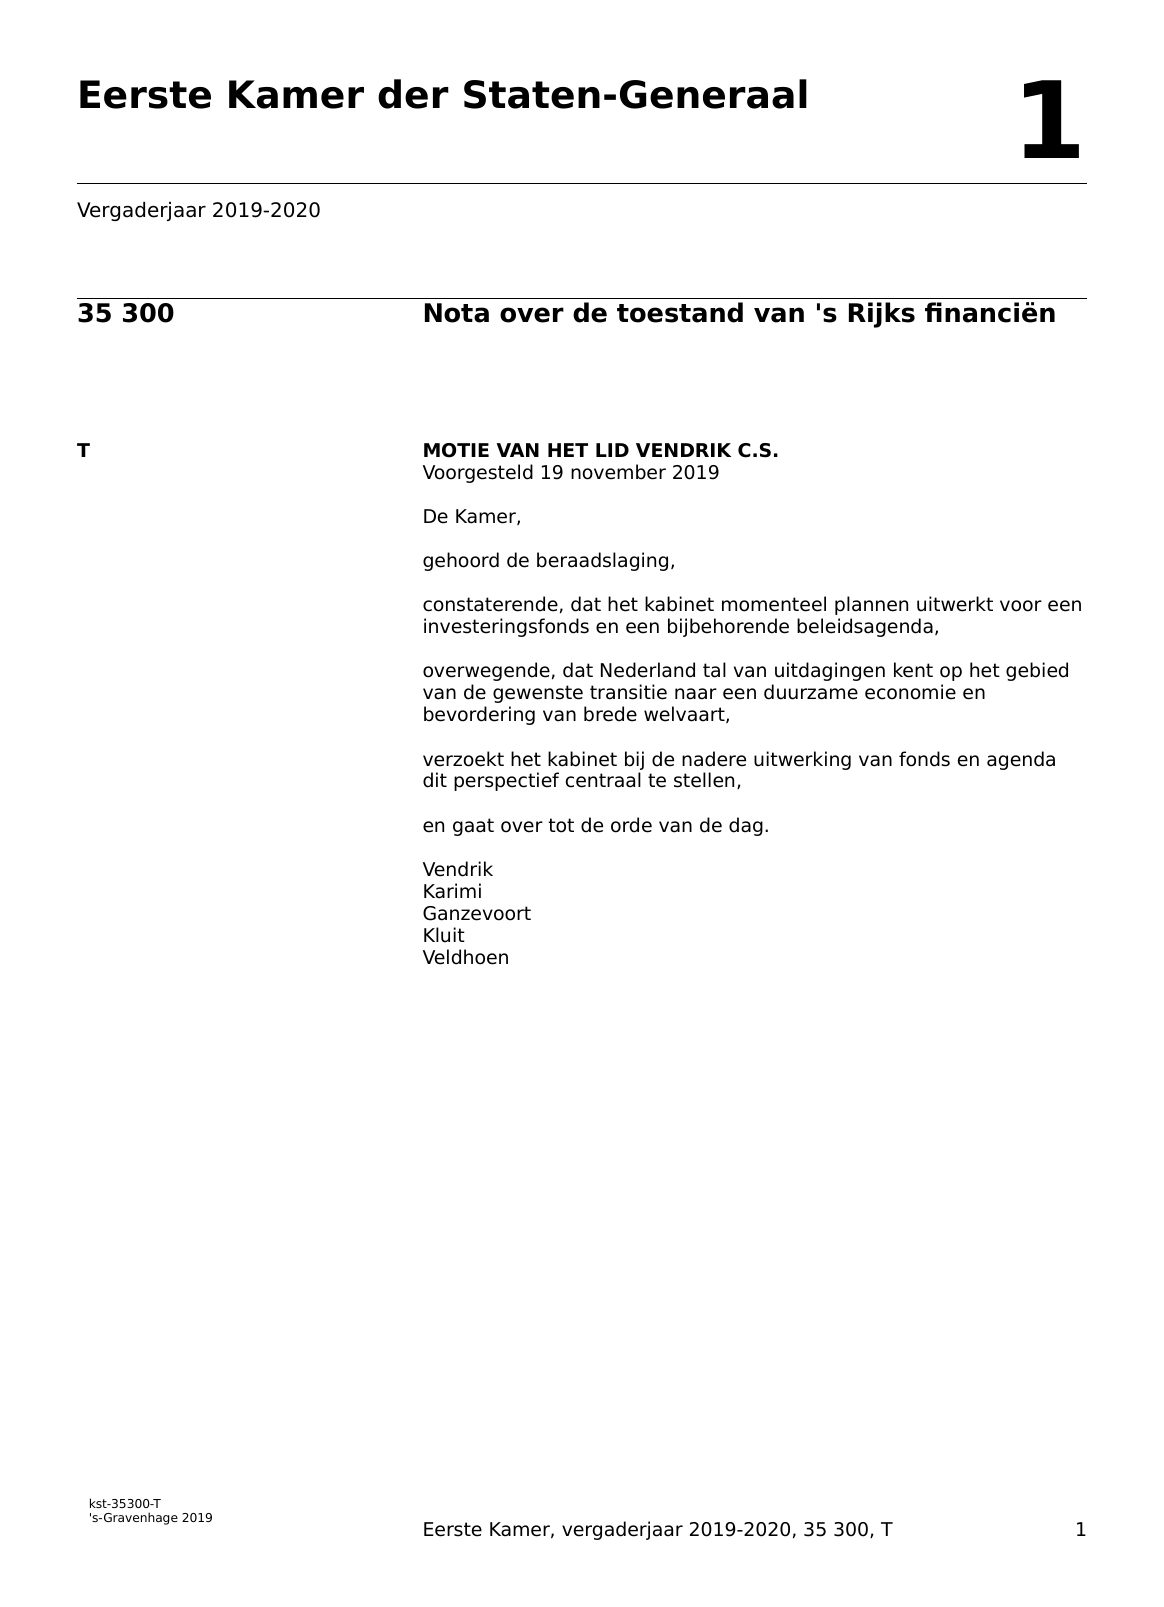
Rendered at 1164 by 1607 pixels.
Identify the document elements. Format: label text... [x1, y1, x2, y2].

subtitle 35 300 Nota over de toestand van 's Rijks financiën [77, 299, 1087, 329]
text Veldhoen [422, 947, 1087, 969]
table_header 1 [886, 59, 1087, 183]
text en gaat over tot de orde van de dag. [422, 814, 1087, 837]
table_cell Vergaderjaar 2019-2020 [77, 184, 1087, 298]
table_header Eerste Kamer der Staten-Generaal [77, 59, 886, 183]
text overwegende, dat Nederland tal van uitdagingen kent op het gebied van de gewenste transitie naar een duurzame economie en bevordering van brede welvaart, [422, 660, 1087, 726]
subtitle T MOTIE VAN HET LID VENDRIK C.S. [77, 440, 1087, 462]
text 's-Gravenhage 2019 [88, 1511, 323, 1525]
text Voorgesteld 19 november 2019 [422, 462, 1087, 484]
text Ganzevoort [422, 903, 1087, 925]
text Karimi [422, 881, 1087, 903]
text gehoord de beraadslaging, [422, 550, 1087, 572]
text Vendrik [422, 859, 1087, 881]
text kst-35300-T [88, 1497, 323, 1511]
text constaterende, dat het kabinet momenteel plannen uitwerkt voor een investeringsfonds en een bijbehorende beleidsagenda, [422, 594, 1087, 638]
text Kluit [422, 925, 1087, 947]
text De Kamer, [422, 506, 1087, 528]
text verzoekt het kabinet bij de nadere uitwerking van fonds en agenda dit perspectief centraal te stellen, [422, 748, 1087, 792]
